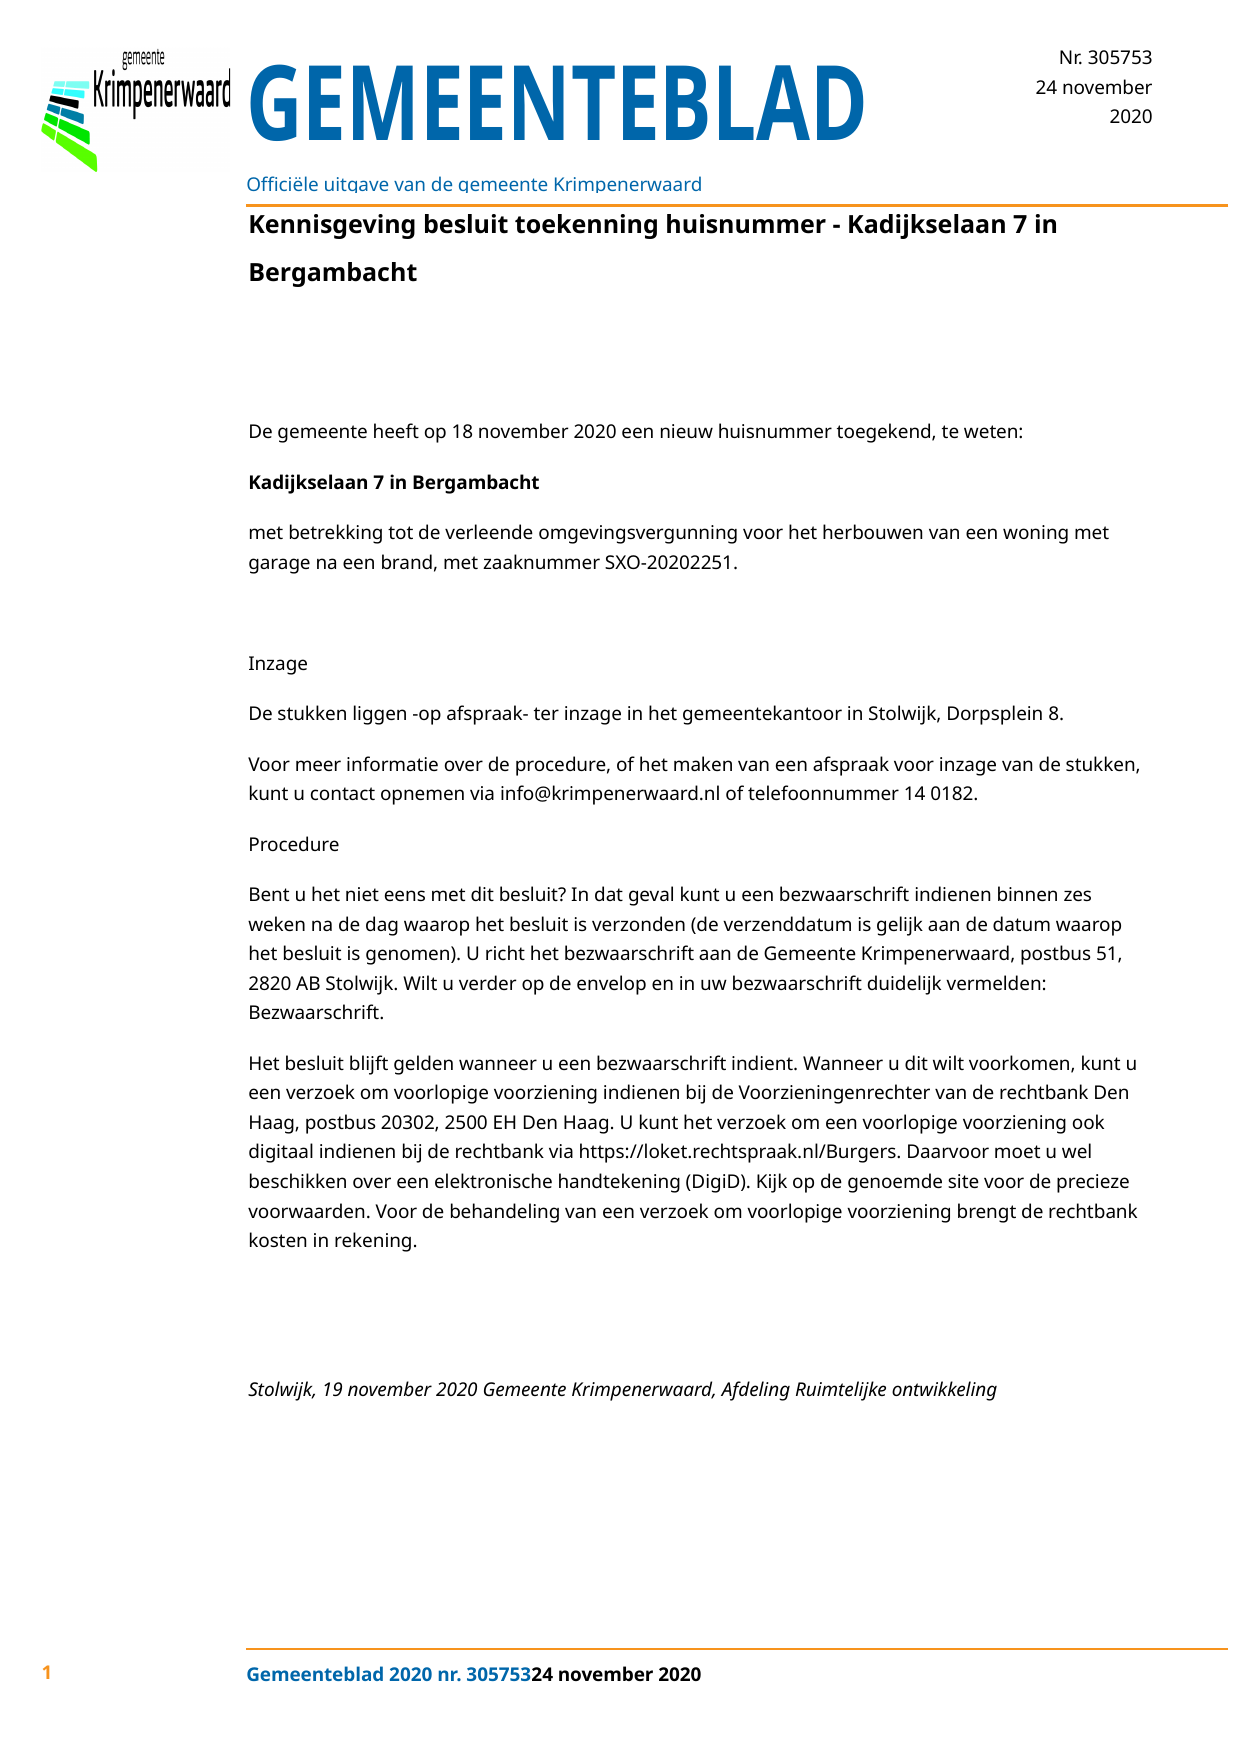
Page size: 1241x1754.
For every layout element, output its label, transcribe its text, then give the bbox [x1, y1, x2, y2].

text De stukken liggen -op afspraak- ter inzage in het gemeentekantoor in Stolwijk, Dorpsplein 8. [248, 700, 1152, 726]
text Stolwijk, 19 november 2020 Gemeente Krimpenerwaard, Afdeling Ruimtelijke ontwikkeling [248, 1376, 1152, 1402]
text Bent u het niet eens met dit besluit? In dat geval kunt u een bezwaarschrift indienen binnen zes weken na de dag waarop het besluit is verzonden (de verzenddatum is gelijk aan de datum waarop het besluit is genomen). U richt het bezwaarschrift aan de Gemeente Krimpenerwaard, postbus 51, 2820 AB Stolwijk. Wilt u verder op de envelop en in uw bezwaarschrift duidelijk vermelden: Bezwaarschrift. [248, 881, 1152, 1025]
text Inzage [248, 650, 1152, 676]
text Kennisgeving besluit toekenning huisnummer - Kadijkselaan 7 in Bergambacht [248, 207, 1152, 288]
text Voor meer informatie over de procedure, of het maken van een afspraak voor inzage van de stukken, kunt u contact opnemen via info@krimpenerwaard.nl of telefoonnummer 14 0182. [248, 751, 1152, 806]
text met betrekking tot de verleende omgevingsvergunning voor het herbouwen van een woning met garage na een brand, met zaaknummer SXO-20202251. [248, 519, 1152, 575]
text Procedure [248, 831, 1152, 857]
text De gemeente heeft op 18 november 2020 een nieuw huisnummer toegekend, te weten: [248, 419, 1152, 444]
picture [41, 47, 231, 172]
text Kadijkselaan 7 in Bergambacht [248, 469, 1152, 495]
text Het besluit blijft gelden wanneer u een bezwaarschrift indient. Wanneer u dit wilt voorkomen, kunt u een verzoek om voorlopige voorziening indienen bij de Voorzieningenrechter van de rechtbank Den Haag, postbus 20302, 2500 EH Den Haag. U kunt het verzoek om een voorlopige voorziening ook digitaal indienen bij de rechtbank via https://loket.rechtspraak.nl/Burgers. Daarvoor moet u wel beschikken over een elektronische handtekening (DigiD). Kijk op de genoemde site voor de precieze voorwaarden. Voor de behandeling van een verzoek om voorlopige voorziening brengt de rechtbank kosten in rekening. [248, 1050, 1152, 1253]
